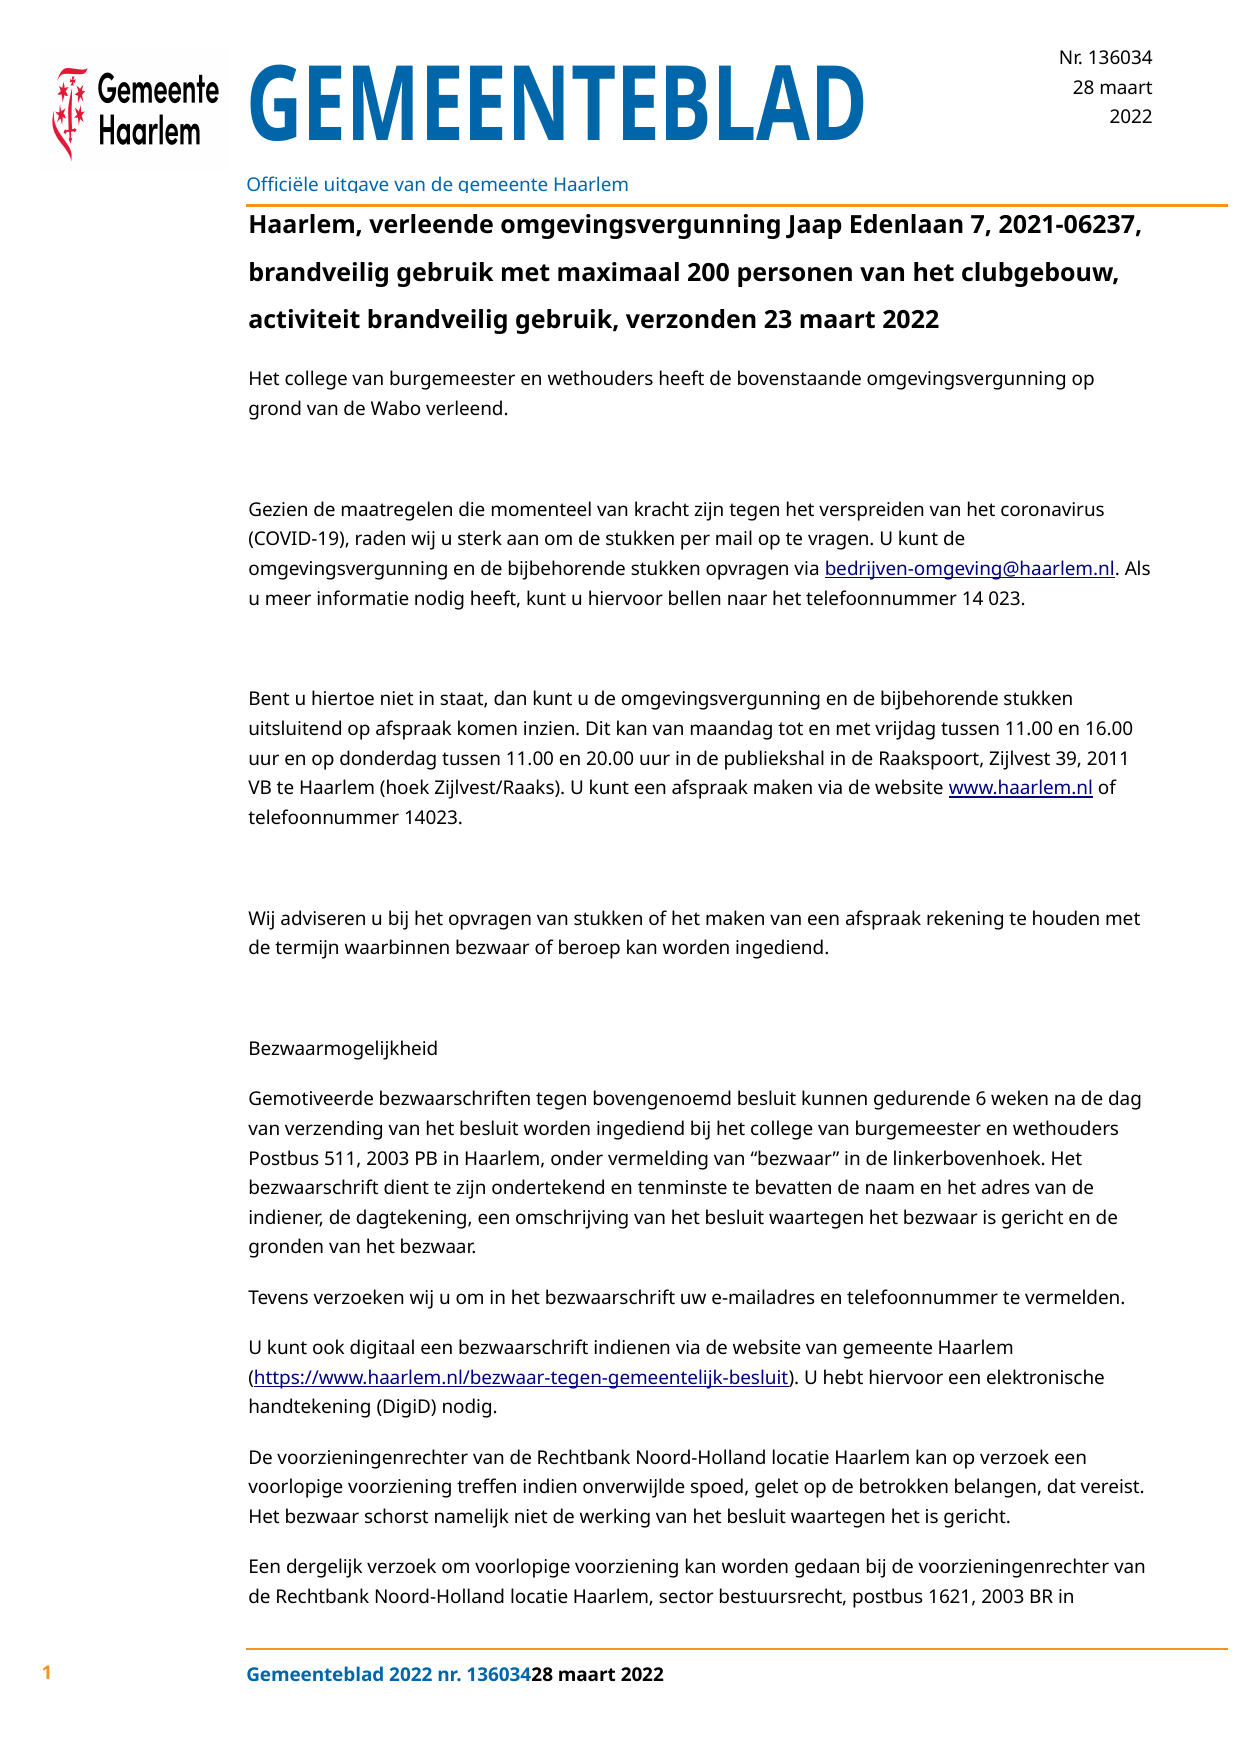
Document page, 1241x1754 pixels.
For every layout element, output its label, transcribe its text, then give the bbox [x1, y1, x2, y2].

text Bezwaarmogelijkheid [248, 1035, 1152, 1061]
text Het college van burgemeester en wethouders heeft de bovenstaande omgevingsvergunning op grond van de Wabo verleend. [248, 366, 1152, 421]
text Wij adviseren u bij het opvragen van stukken of het maken van een afspraak rekening te houden met de termijn waarbinnen bezwaar of beroep kan worden ingediend. [248, 905, 1152, 960]
text U kunt ook digitaal een bezwaarschrift indienen via de website van gemeente Haarlem (https://www.haarlem.nl/bezwaar-tegen-gemeentelijk-besluit). U hebt hiervoor een elektronische handtekening (DigiD) nodig. [248, 1334, 1152, 1419]
text Gemotiveerde bezwaarschriften tegen bovengenoemd besluit kunnen gedurende 6 weken na de dag van verzending van het besluit worden ingediend bij het college van burgemeester en wethouders Postbus 511, 2003 PB in Haarlem, onder vermelding van “bezwaar” in de linkerbovenhoek. Het bezwaarschrift dient te zijn ondertekend en tenminste te bevatten de naam en het adres van de indiener, de dagtekening, een omschrijving van het besluit waartegen het bezwaar is gericht en de gronden van het bezwaar. [248, 1086, 1152, 1259]
text Gezien de maatregelen die momenteel van kracht zijn tegen het verspreiden van het coronavirus (COVID-19), raden wij u sterk aan om de stukken per mail op te vragen. U kunt de omgevingsvergunning en de bijbehorende stukken opvragen via bedrijven-omgeving@haarlem.nl. Als u meer informatie nodig heeft, kunt u hiervoor bellen naar het telefoonnummer 14 023. [248, 496, 1152, 610]
text Een dergelijk verzoek om voorlopige voorziening kan worden gedaan bij de voorzieningenrechter van de Rechtbank Noord-Holland locatie Haarlem, sector bestuursrecht, postbus 1621, 2003 BR in [248, 1553, 1152, 1609]
text Bent u hiertoe niet in staat, dan kunt u de omgevingsvergunning en de bijbehorende stukken uitsluitend op afspraak komen inzien. Dit kan van maandag tot en met vrijdag tussen 11.00 en 16.00 uur en op donderdag tussen 11.00 en 20.00 uur in de publiekshal in de Raakspoort, Zijlvest 39, 2011 VB te Haarlem (hoek Zijlvest/Raaks). U kunt een afspraak maken via de website www.haarlem.nl of telefoonnummer 14023. [248, 686, 1152, 829]
text Tevens verzoeken wij u om in het bezwaarschrift uw e-mailadres en telefoonnummer te vermelden. [248, 1284, 1152, 1309]
text Haarlem, verleende omgevingsvergunning Jaap Edenlaan 7, 2021-06237, brandveilig gebruik met maximaal 200 personen van het clubgebouw, activiteit brandveilig gebruik, verzonden 23 maart 2022 [248, 207, 1152, 336]
text De voorzieningenrechter van de Rechtbank Noord-Holland locatie Haarlem kan op verzoek een voorlopige voorziening treffen indien onverwijlde spoed, gelet op de betrokken belangen, dat vereist. Het bezwaar schorst namelijk niet de werking van het besluit waartegen het is gericht. [248, 1444, 1152, 1529]
picture [41, 47, 231, 172]
